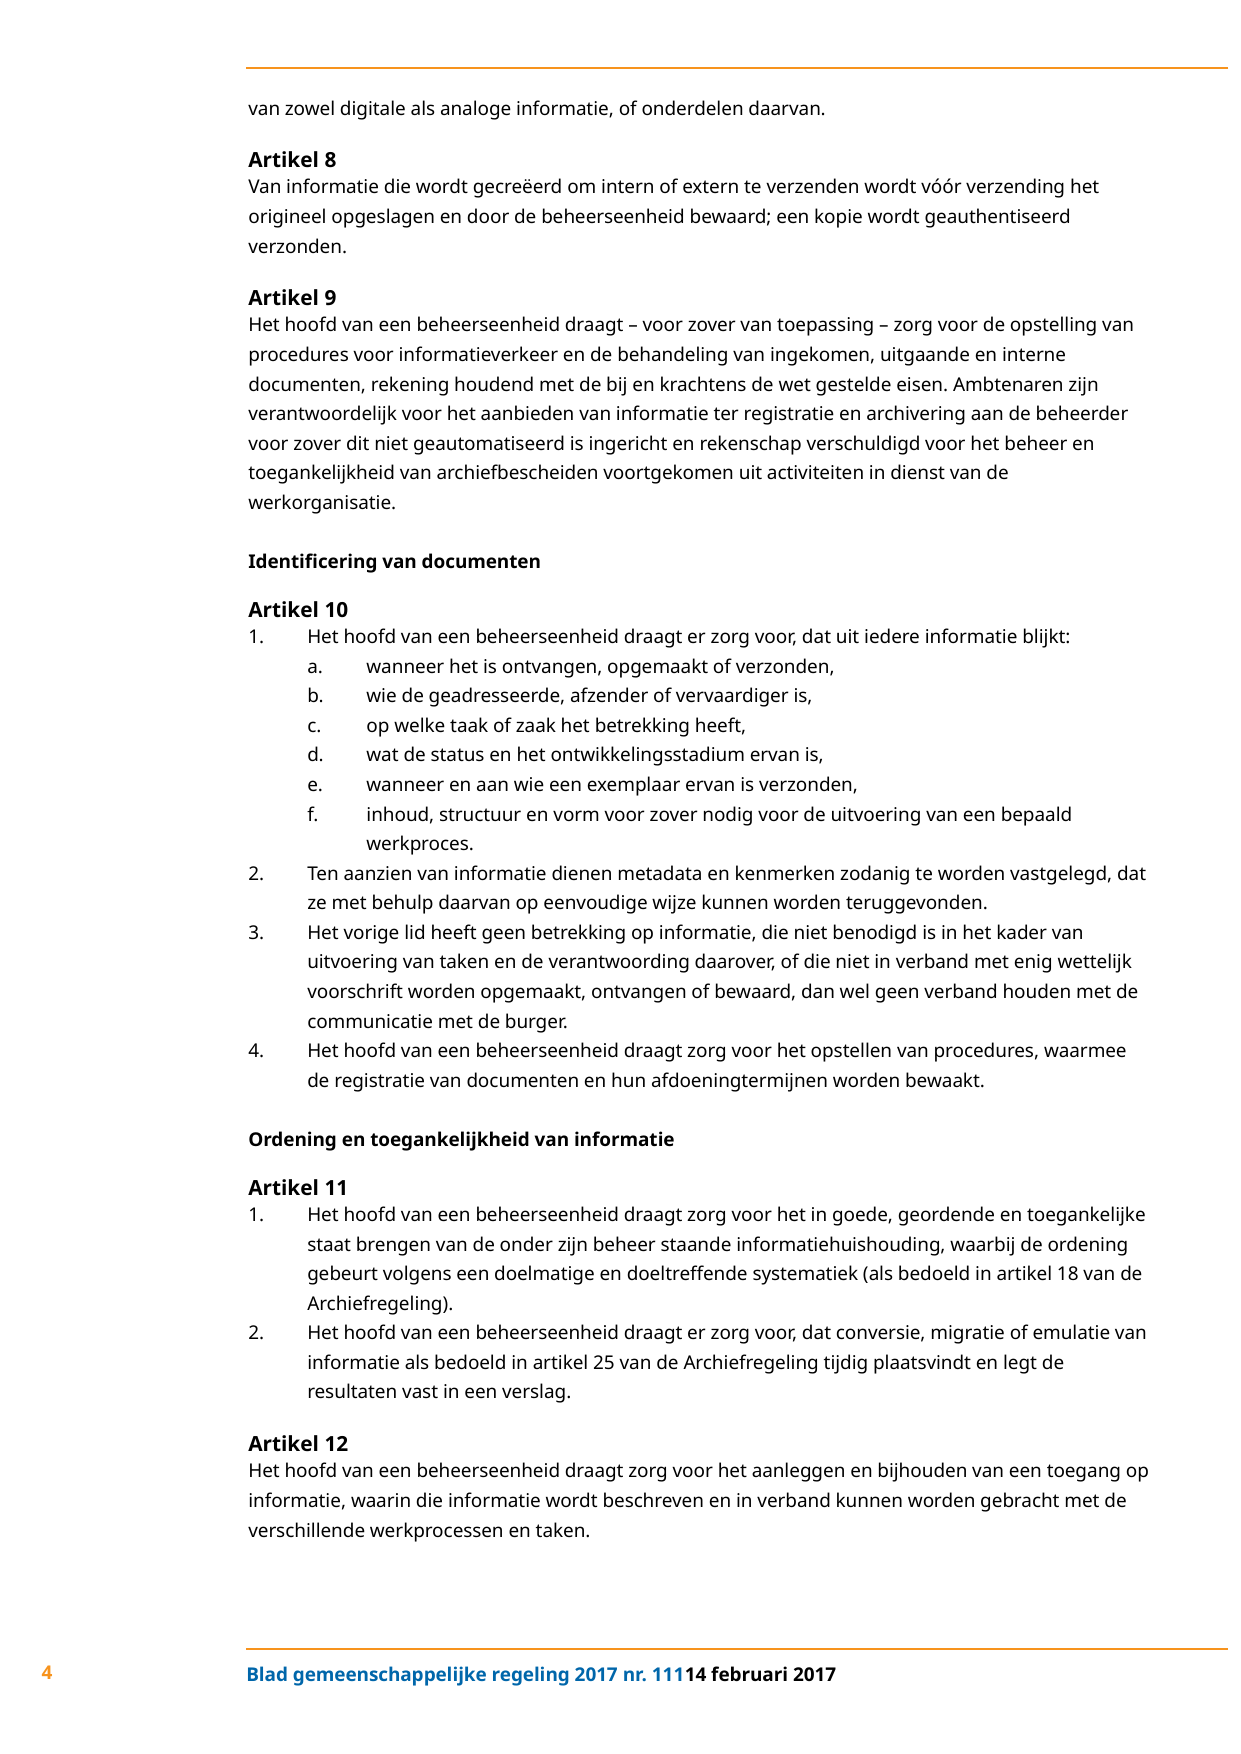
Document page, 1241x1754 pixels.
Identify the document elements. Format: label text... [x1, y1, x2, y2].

text Artikel 12 [248, 1429, 1152, 1458]
list op welke taak of zaak het betrekking heeft, [307, 712, 1152, 738]
list Ten aanzien van informatie dienen metadata en kenmerken zodanig te worden vastgelegd, dat ze met behulp daarvan op eenvoudige wijze kunnen worden teruggevonden. [248, 860, 1152, 915]
list Het vorige lid heeft geen betrekking op informatie, die niet benodigd is in het kader van uitvoering van taken en de verantwoording daarover, of die niet in verband met enig wettelijk voorschrift worden opgemaakt, ontvangen of bewaard, dan wel geen verband houden met de communicatie met de burger. [248, 919, 1152, 1034]
list inhoud, structuur en vorm voor zover nodig voor de uitvoering van een bepaald werkproces. [307, 801, 1152, 856]
text Het hoofd van een beheerseenheid draagt – voor zover van toepassing – zorg voor de opstelling van procedures voor informatieverkeer en de behandeling van ingekomen, uitgaande en interne documenten, rekening houdend met de bij en krachtens de wet gestelde eisen. Ambtenaren zijn verantwoordelijk voor het aanbieden van informatie ter registratie en archivering aan de beheerder voor zover dit niet geautomatiseerd is ingericht en rekenschap verschuldigd voor het beheer en toegankelijkheid van archiefbescheiden voortgekomen uit activiteiten in dienst van de werkorganisatie. [248, 312, 1152, 515]
text Artikel 11 [248, 1173, 1152, 1201]
list Het hoofd van een beheerseenheid draagt er zorg voor, dat conversie, migratie of emulatie van informatie als bedoeld in artikel 25 van de Archiefregeling tijdig plaatsvindt en legt de resultaten vast in een verslag. [248, 1319, 1152, 1404]
list wanneer en aan wie een exemplaar ervan is verzonden, [307, 771, 1152, 797]
text Artikel 10 [248, 595, 1152, 623]
list Het hoofd van een beheerseenheid draagt er zorg voor, dat uit iedere informatie blijkt: [248, 623, 1152, 649]
list wanneer het is ontvangen, opgemaakt of verzonden, [307, 653, 1152, 679]
text Het hoofd van een beheerseenheid draagt zorg voor het aanleggen en bijhouden van een toegang op informatie, waarin die informatie wordt beschreven en in verband kunnen worden gebracht met de verschillende werkprocessen en taken. [248, 1458, 1152, 1542]
list Het hoofd van een beheerseenheid draagt zorg voor het in goede, geordende en toegankelijke staat brengen van de onder zijn beheer staande informatiehuishouding, waarbij de ordening gebeurt volgens een doelmatige en doeltreffende systematiek (als bedoeld in artikel 18 van de Archiefregeling). [248, 1201, 1152, 1316]
text Van informatie die wordt gecreëerd om intern of extern te verzenden wordt vóór verzending het origineel opgeslagen en door de beheerseenheid bewaard; een kopie wordt geauthentiseerd verzonden. [248, 174, 1152, 258]
text van zowel digitale als analoge informatie, of onderdelen daarvan. [248, 95, 1152, 121]
list wie de geadresseerde, afzender of vervaardiger is, [307, 682, 1152, 708]
list wat de status en het ontwikkelingsstadium ervan is, [307, 742, 1152, 767]
list Het hoofd van een beheerseenheid draagt zorg voor het opstellen van procedures, waarmee de registratie van documenten en hun afdoeningtermijnen worden bewaakt. [248, 1037, 1152, 1093]
picture [41, 47, 231, 172]
text Ordening en toegankelijkheid van informatie [248, 1126, 1152, 1152]
text Artikel 8 [248, 145, 1152, 174]
text Artikel 9 [248, 283, 1152, 312]
text Identificering van documenten [248, 548, 1152, 574]
